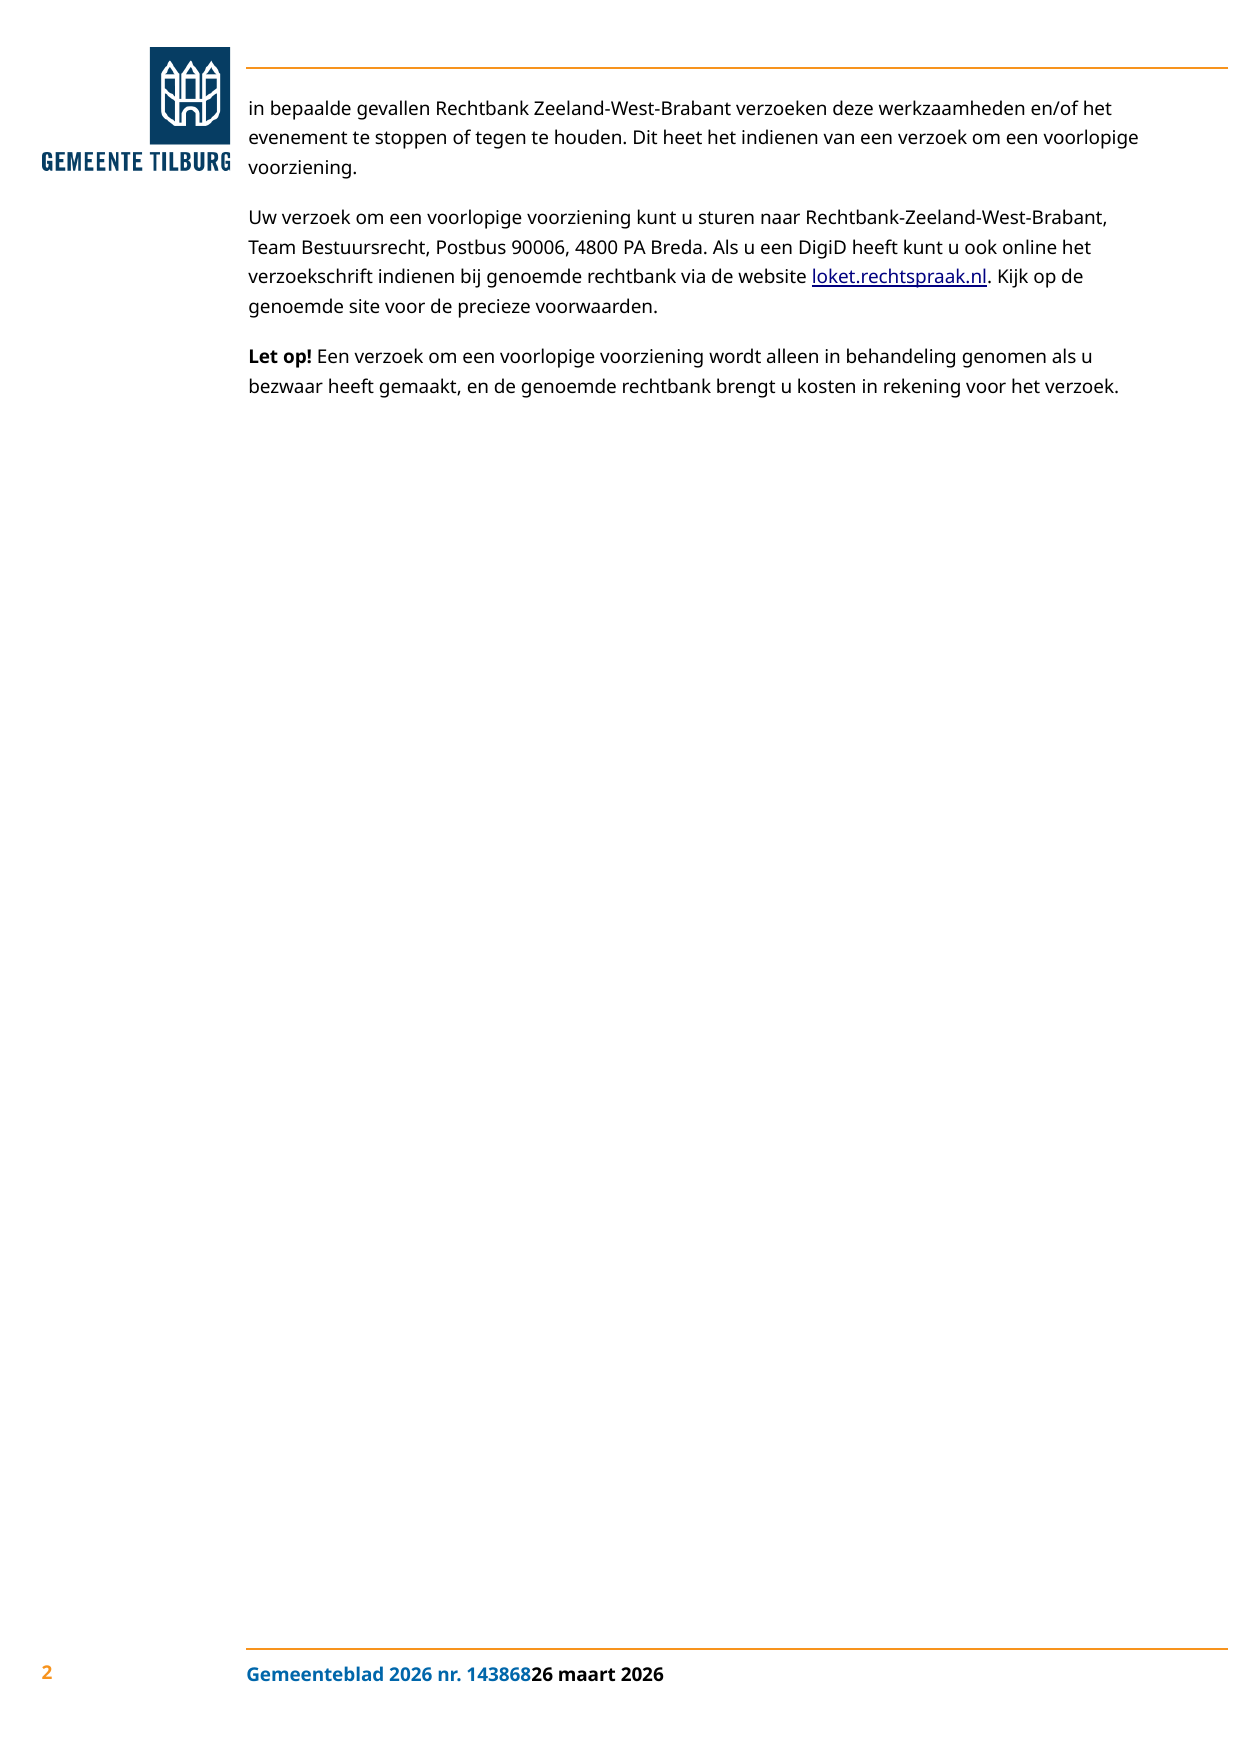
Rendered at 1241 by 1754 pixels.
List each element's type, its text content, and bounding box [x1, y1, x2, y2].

text Let op! Een verzoek om een voorlopige voorziening wordt alleen in behandeling genomen als u bezwaar heeft gemaakt, en de genoemde rechtbank brengt u kosten in rekening voor het verzoek. [248, 343, 1152, 399]
picture [41, 47, 231, 172]
text Uw verzoek om een voorlopige voorziening kunt u sturen naar Rechtbank-Zeeland-West-Brabant, Team Bestuursrecht, Postbus 90006, 4800 PA Breda. Als u een DigiD heeft kunt u ook online het verzoekschrift indienen bij genoemde rechtbank via de website loket.rechtspraak.nl. Kijk op de genoemde site voor de precieze voorwaarden. [248, 204, 1152, 319]
text in bepaalde gevallen Rechtbank Zeeland-West-Brabant verzoeken deze werkzaamheden en/of het evenement te stoppen of tegen te houden. Dit heet het indienen van een verzoek om een voorlopige voorziening. [248, 95, 1152, 180]
